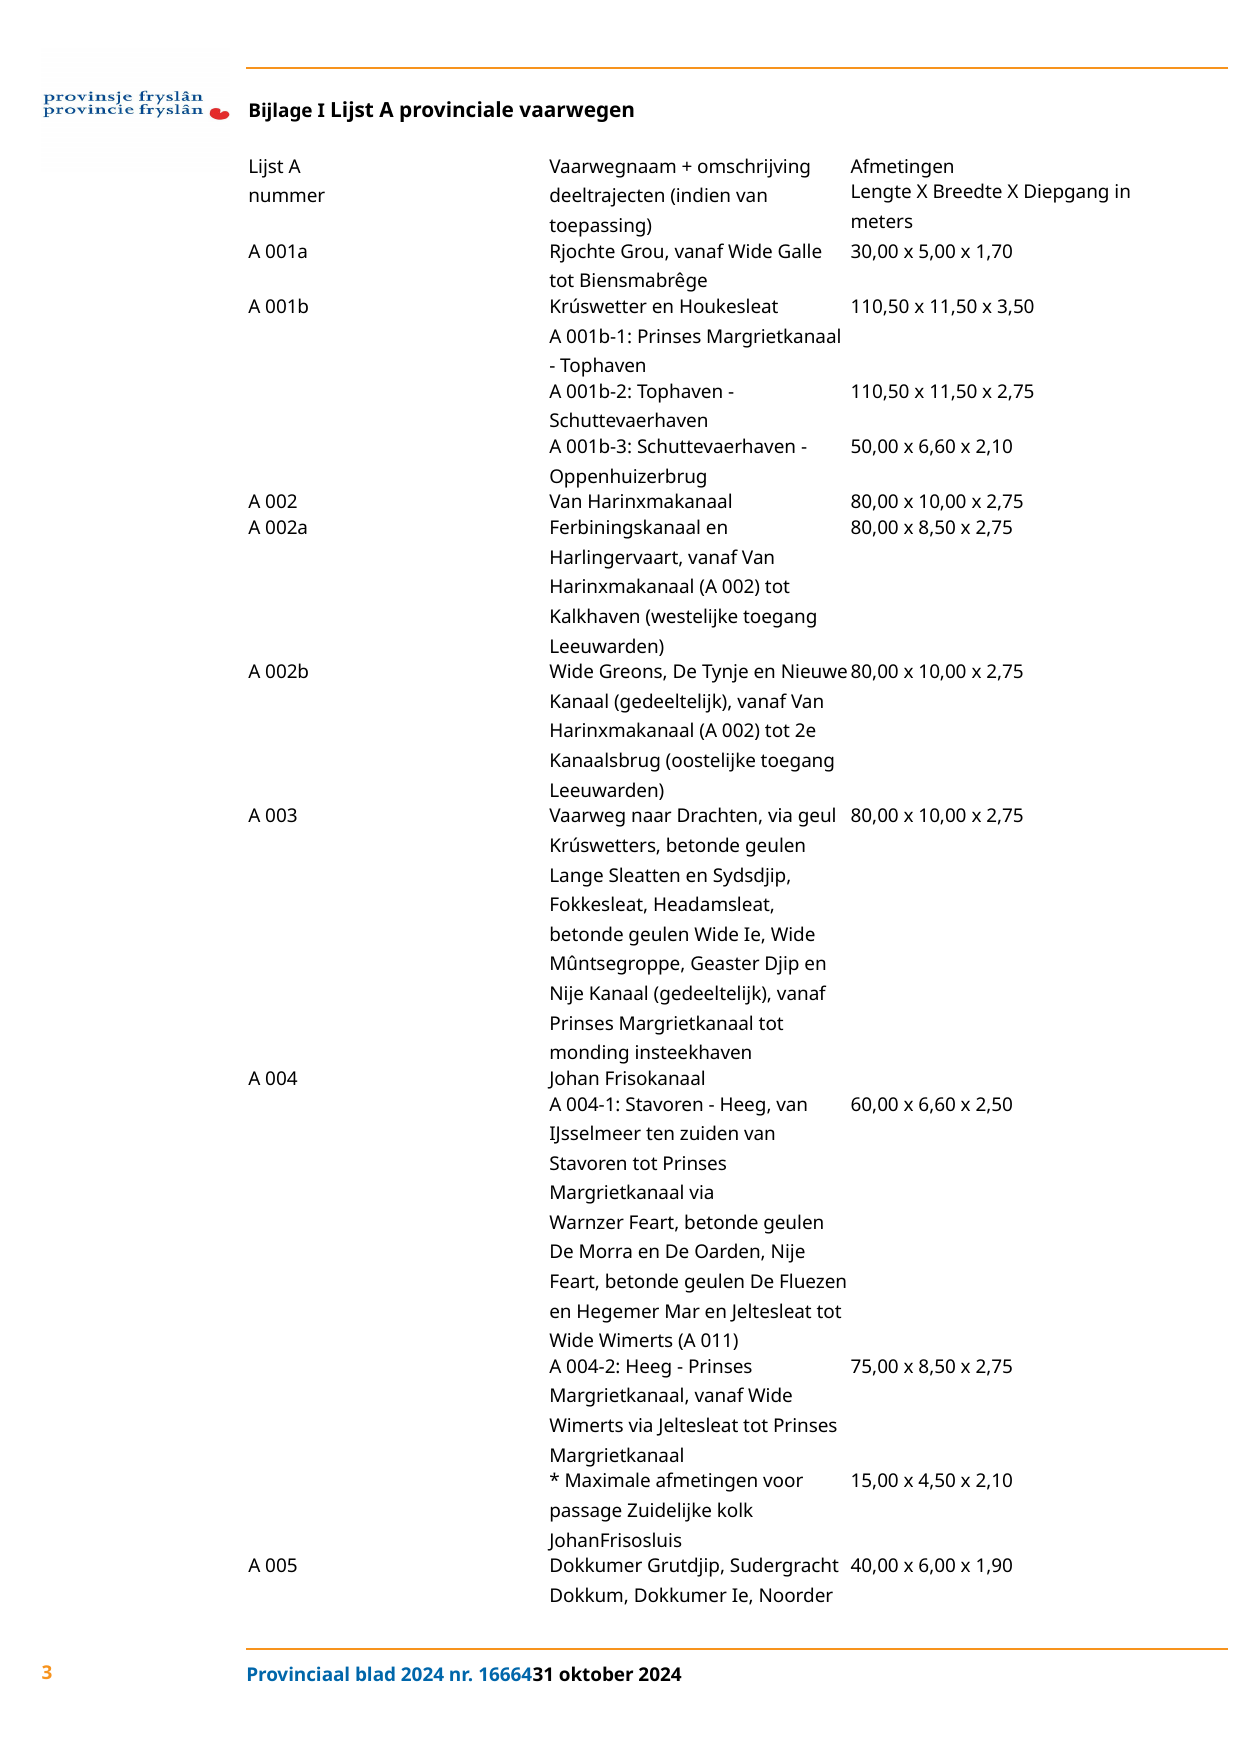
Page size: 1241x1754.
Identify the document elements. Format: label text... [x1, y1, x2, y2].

table_cell A 001b-3: Schuttevaerhaven - Oppenhuizerbrug [549, 434, 850, 489]
text Bijlage I Lijst A provinciale vaarwegen [248, 95, 1152, 123]
table_cell A 002a [248, 515, 549, 658]
table_cell A 001b-2: Tophaven - Schuttevaerhaven [549, 378, 850, 433]
table_header Afmetingen [850, 153, 1152, 179]
table_cell A 004-1: Stavoren - Heeg, van IJsselmeer ten zuiden van Stavoren tot Prinses Margrietkanaal via Warnzer Feart, betonde geulen De Morra en De Oarden, Nije Feart, betonde geulen De Fluezen en Hegemer Mar en Jeltesleat tot Wide Wimerts (A 011) [549, 1091, 850, 1353]
table_cell A 002b [248, 659, 549, 803]
table_cell Lengte X Breedte X Diepgang in meters [850, 179, 1152, 238]
table_cell 30,00 x 5,00 x 1,70 [850, 238, 1152, 293]
table_cell Ferbiningskanaal en Harlingervaart, vanaf Van Harinxmakanaal (A 002) tot Kalkhaven (westelijke toegang Leeuwarden) [549, 515, 850, 658]
table_cell 80,00 x 10,00 x 2,75 [850, 803, 1152, 1065]
table_cell 15,00 x 4,50 x 2,10 [850, 1468, 1152, 1552]
table_cell 110,50 x 11,50 x 3,50 [850, 293, 1152, 378]
table_cell 50,00 x 6,60 x 2,10 [850, 434, 1152, 489]
table_cell A 004-2: Heeg - Prinses Margrietkanaal, vanaf Wide Wimerts via Jeltesleat tot Prinses Margrietkanaal [549, 1353, 850, 1468]
table_cell Vaarweg naar Drachten, via geul Krúswetters, betonde geulen Lange Sleatten en Sydsdjip, Fokkesleat, Headamsleat, betonde geulen Wide Ie, Wide Mûntsegroppe, Geaster Djip en Nije Kanaal (gedeeltelijk), vanaf Prinses Margrietkanaal tot monding insteekhaven [549, 803, 850, 1065]
table_cell 60,00 x 6,60 x 2,50 [850, 1091, 1152, 1353]
table_cell Wide Greons, De Tynje en Nieuwe Kanaal (gedeeltelijk), vanaf Van Harinxmakanaal (A 002) tot 2e Kanaalsbrug (oostelijke toegang Leeuwarden) [549, 659, 850, 803]
table_cell Dokkumer Grutdjip, Sudergracht Dokkum, Dokkumer Ie, Noorder [549, 1553, 850, 1608]
table_cell 80,00 x 10,00 x 2,75 [850, 659, 1152, 803]
table_cell A 003 [248, 803, 549, 1065]
table_cell Krúswetter en Houkesleat A 001b-1: Prinses Margrietkanaal - Tophaven [549, 293, 850, 378]
table_cell Johan Frisokanaal [549, 1065, 1152, 1091]
table_cell Rjochte Grou, vanaf Wide Galle tot Biensmabrêge [549, 238, 850, 293]
table_cell A 004 [248, 1065, 549, 1552]
table_header Vaarwegnaam + omschrijving deeltrajecten (indien van toepassing) [549, 153, 850, 238]
table_cell A 001b [248, 293, 549, 489]
table_cell * Maximale afmetingen voor passage Zuidelijke kolk JohanFrisosluis [549, 1468, 850, 1552]
table_cell 80,00 x 8,50 x 2,75 [850, 515, 1152, 658]
table_header Lijst A nummer [248, 153, 549, 238]
picture [41, 47, 231, 172]
table_cell 75,00 x 8,50 x 2,75 [850, 1353, 1152, 1468]
table_cell A 001a [248, 238, 549, 293]
table_cell 40,00 x 6,00 x 1,90 [850, 1553, 1152, 1608]
table_cell 80,00 x 10,00 x 2,75 [850, 489, 1152, 514]
table_cell Van Harinxmakanaal [549, 489, 850, 514]
table_cell A 002 [248, 489, 549, 514]
table_cell A 005 [248, 1553, 549, 1608]
table_cell 110,50 x 11,50 x 2,75 [850, 378, 1152, 433]
